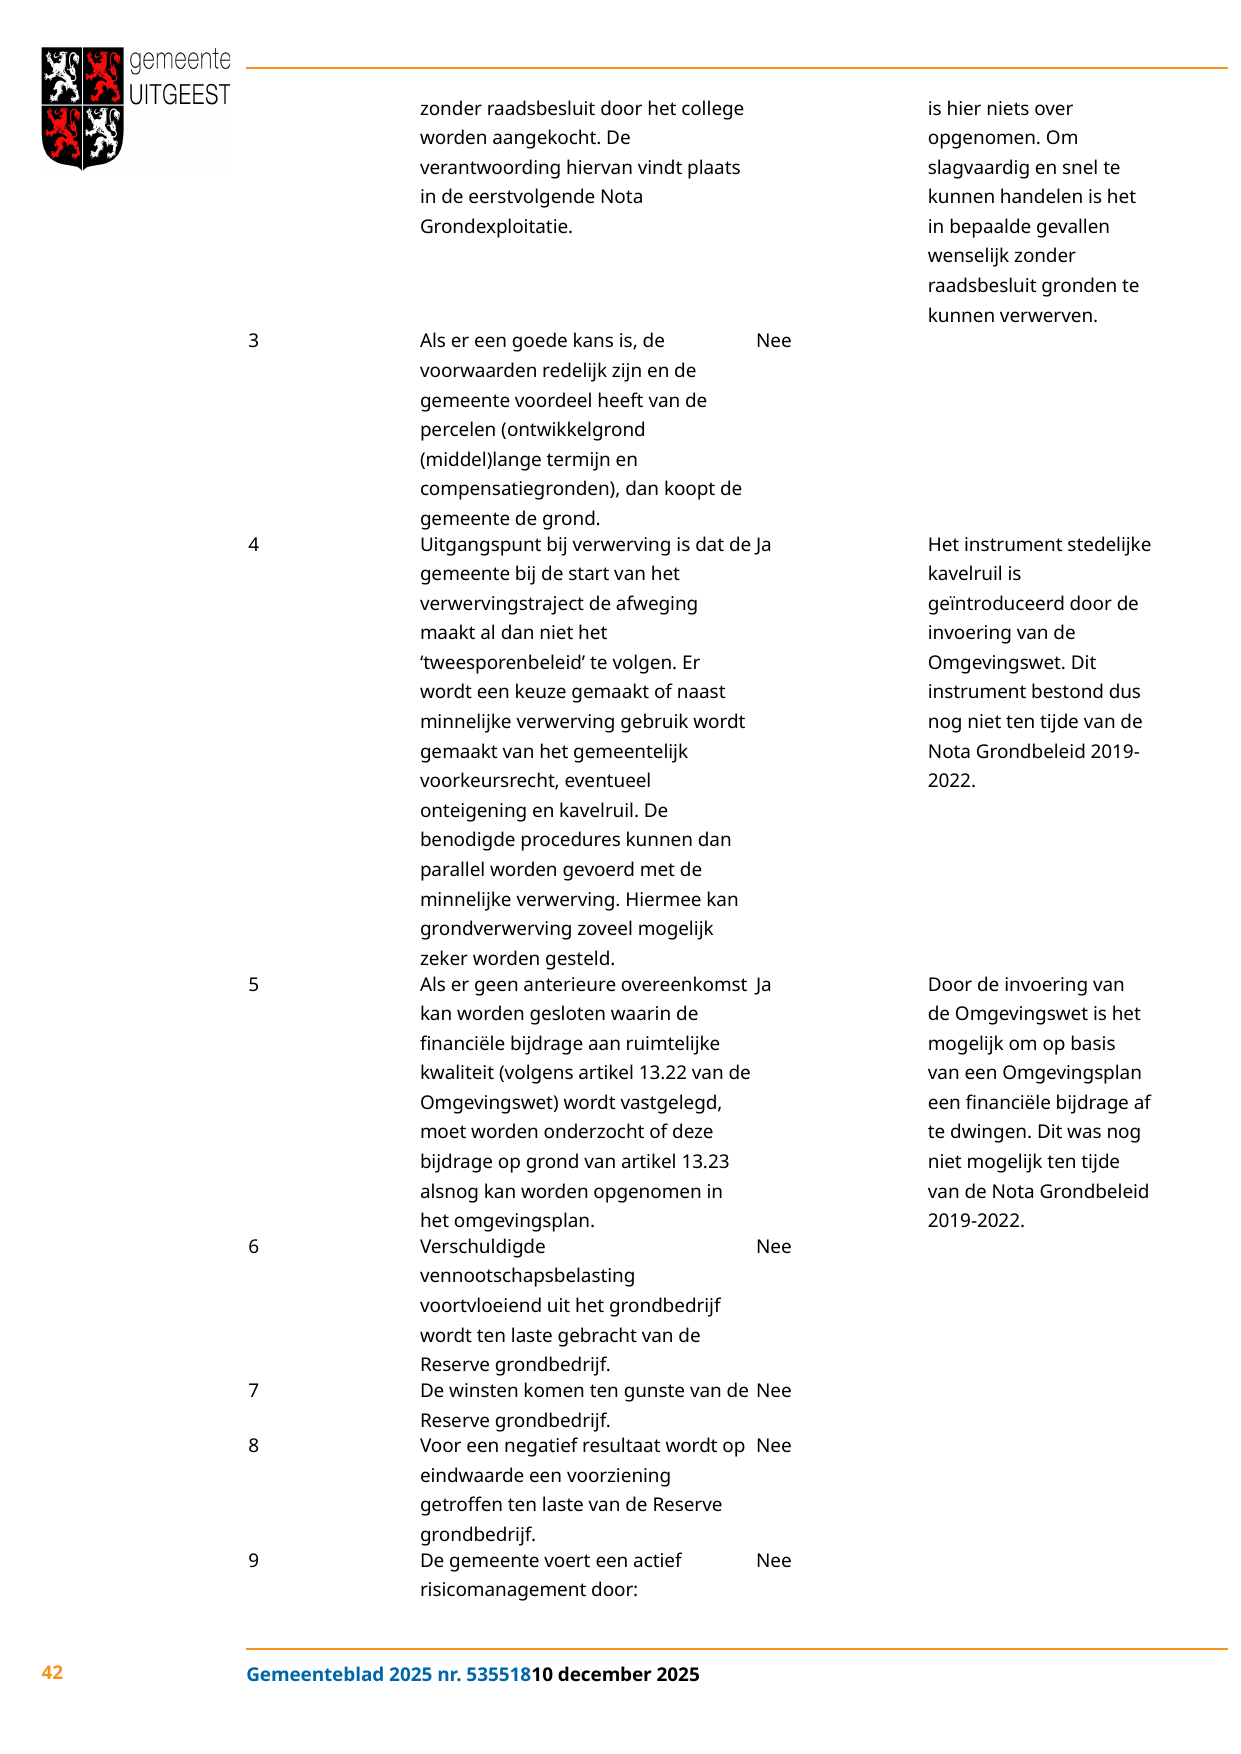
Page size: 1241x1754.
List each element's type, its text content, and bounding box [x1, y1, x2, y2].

table_cell Verschuldigde vennootschapsbelasting voortvloeiend uit het grondbedrijf wordt ten laste gebracht van de Reserve grondbedrijf. [420, 1233, 756, 1377]
table_cell 7 [248, 1377, 420, 1432]
table_cell Nee [756, 1377, 928, 1432]
table_cell 9 [248, 1547, 420, 1602]
table_cell is hier niets over opgenomen. Om slagvaardig en snel te kunnen handelen is het in bepaalde gevallen wenselijk zonder raadsbesluit gronden te kunnen verwerven. [928, 95, 1152, 328]
table_cell Nee [756, 1547, 928, 1602]
table_cell 4 [248, 531, 420, 971]
table_cell 3 [248, 328, 420, 531]
table_cell Uitgangspunt bij verwerving is dat de gemeente bij de start van het verwervingstraject de afweging maakt al dan niet het ‘tweesporenbeleid’ te volgen. Er wordt een keuze gemaakt of naast minnelijke verwerving gebruik wordt gemaakt van het gemeentelijk voorkeursrecht, eventueel onteigening en kavelruil. De benodigde procedures kunnen dan parallel worden gevoerd met de minnelijke verwerving. Hiermee kan grondverwerving zoveel mogelijk zeker worden gesteld. [420, 531, 756, 971]
table_cell De gemeente voert een actief risicomanagement door: [420, 1547, 756, 1602]
table_cell zonder raadsbesluit door het college worden aangekocht. De verantwoording hiervan vindt plaats in de eerstvolgende Nota Grondexploitatie. [420, 95, 756, 328]
table_cell [756, 95, 928, 328]
table_cell Nee [756, 1233, 928, 1377]
table_cell Nee [756, 1433, 928, 1547]
table_cell Het instrument stedelijke kavelruil is geïntroduceerd door de invoering van de Omgevingswet. Dit instrument bestond dus nog niet ten tijde van de Nota Grondbeleid 2019-2022. [928, 531, 1152, 971]
table_cell Ja [756, 531, 928, 971]
table_cell 6 [248, 1233, 420, 1377]
table_cell [928, 1547, 1152, 1602]
table_cell [928, 1433, 1152, 1547]
table_cell Ja [756, 971, 928, 1233]
table_cell [928, 328, 1152, 531]
table_cell Voor een negatief resultaat wordt op eindwaarde een voorziening getroffen ten laste van de Reserve grondbedrijf. [420, 1433, 756, 1547]
table_cell 5 [248, 971, 420, 1233]
table_cell [928, 1233, 1152, 1377]
table_cell Nee [756, 328, 928, 531]
table_cell Als er geen anterieure overeenkomst kan worden gesloten waarin de financiële bijdrage aan ruimtelijke kwaliteit (volgens artikel 13.22 van de Omgevingswet) wordt vastgelegd, moet worden onderzocht of deze bijdrage op grond van artikel 13.23 alsnog kan worden opgenomen in het omgevingsplan. [420, 971, 756, 1233]
table_cell De winsten komen ten gunste van de Reserve grondbedrijf. [420, 1377, 756, 1432]
table_cell 8 [248, 1433, 420, 1547]
table_cell [248, 95, 420, 328]
table_cell Als er een goede kans is, de voorwaarden redelijk zijn en de gemeente voordeel heeft van de percelen (ontwikkelgrond (middel)lange termijn en compensatiegronden), dan koopt de gemeente de grond. [420, 328, 756, 531]
picture [41, 47, 231, 172]
table_cell [928, 1377, 1152, 1432]
table_cell Door de invoering van de Omgevingswet is het mogelijk om op basis van een Omgevingsplan een financiële bijdrage af te dwingen. Dit was nog niet mogelijk ten tijde van de Nota Grondbeleid 2019-2022. [928, 971, 1152, 1233]
